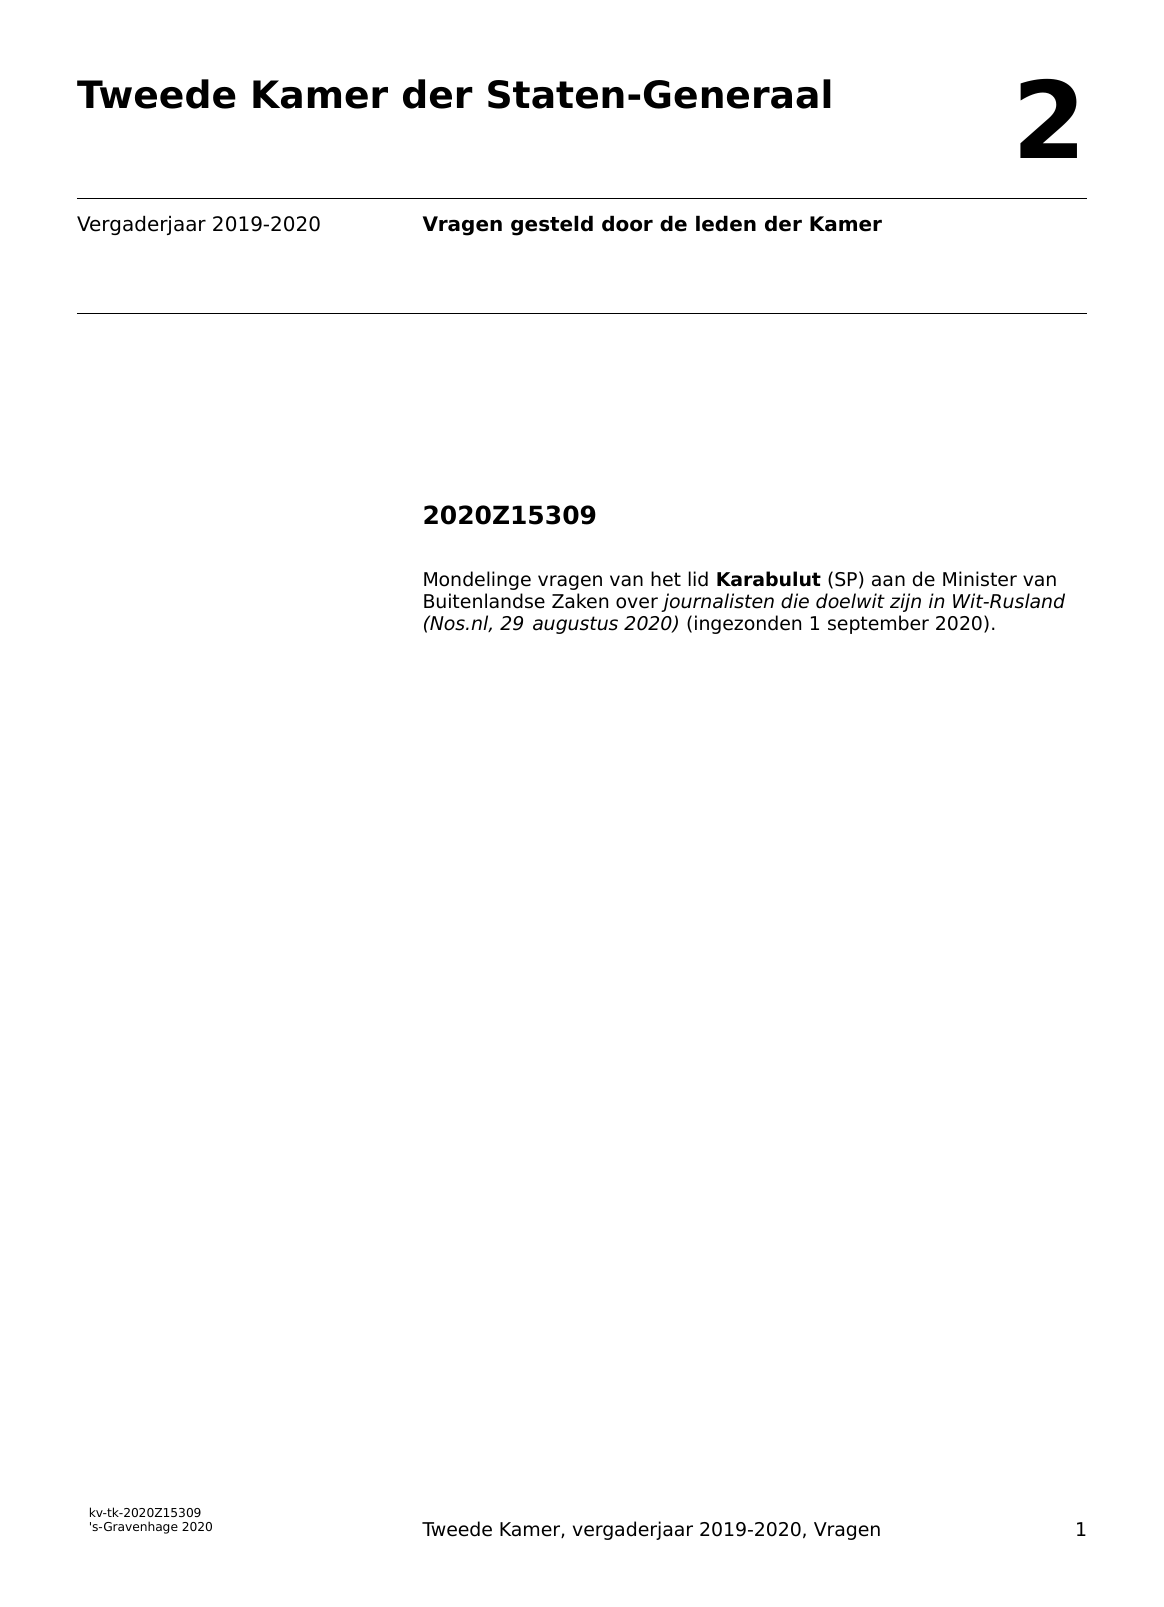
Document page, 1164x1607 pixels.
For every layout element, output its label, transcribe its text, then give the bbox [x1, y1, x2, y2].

table_header 2 [886, 59, 1087, 198]
table_cell Vergaderjaar 2019-2020 [77, 199, 422, 313]
text 2020Z15309 [422, 501, 1087, 531]
table_cell Vragen gesteld door de leden der Kamer [422, 199, 1087, 313]
text 's-Gravenhage 2020 [88, 1520, 323, 1534]
text Mondelinge vragen van het lid Karabulut (SP) aan de Minister van Buitenlandse Zaken over journalisten die doelwit zijn in Wit-Rusland (Nos.nl, 29 augustus 2020) (ingezonden 1 september 2020). [422, 569, 1087, 635]
text kv-tk-2020Z15309 [88, 1506, 323, 1520]
table_header Tweede Kamer der Staten-Generaal [77, 59, 886, 198]
